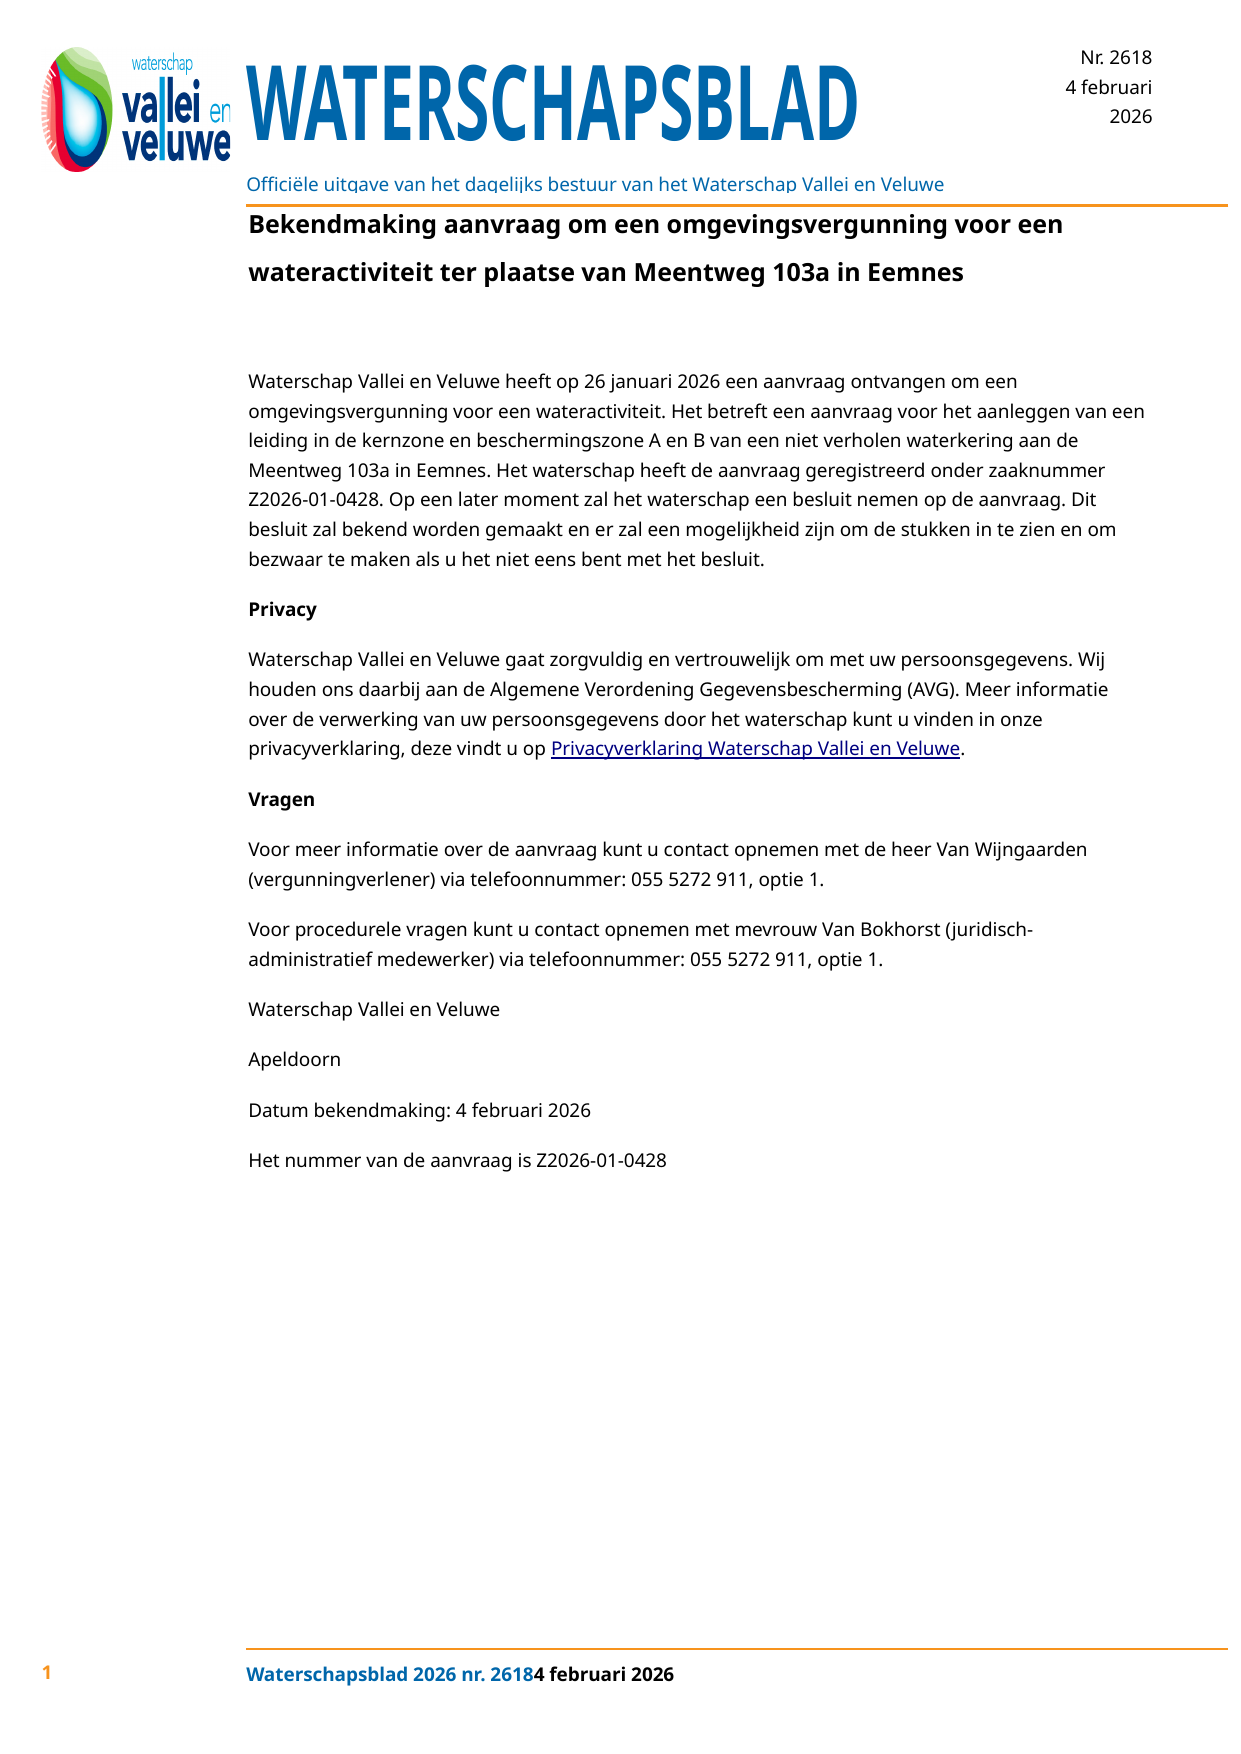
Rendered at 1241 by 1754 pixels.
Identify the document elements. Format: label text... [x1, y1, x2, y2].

text Waterschap Vallei en Veluwe gaat zorgvuldig en vertrouwelijk om met uw persoonsgegevens. Wij houden ons daarbij aan de Algemene Verordening Gegevensbescherming (AVG). Meer informatie over de verwerking van uw persoonsgegevens door het waterschap kunt u vinden in onze privacyverklaring, deze vindt u op Privacyverklaring Waterschap Vallei en Veluwe. [248, 647, 1152, 761]
text Apeldoorn [248, 1047, 1152, 1072]
text Vragen [248, 786, 1152, 812]
text Voor procedurele vragen kunt u contact opnemen met mevrouw Van Bokhorst (juridisch-administratief medewerker) via telefoonnummer: 055 5272 911, optie 1. [248, 916, 1152, 972]
text Privacy [248, 596, 1152, 622]
text Waterschap Vallei en Veluwe [248, 996, 1152, 1022]
text Bekendmaking aanvraag om een omgevingsvergunning voor een wateractiviteit ter plaatse van Meentweg 103a in Eemnes [248, 207, 1152, 288]
text Voor meer informatie over de aanvraag kunt u contact opnemen met de heer Van Wijngaarden (vergunningverlener) via telefoonnummer: 055 5272 911, optie 1. [248, 836, 1152, 892]
text Datum bekendmaking: 4 februari 2026 [248, 1097, 1152, 1123]
picture [41, 47, 231, 172]
text Waterschap Vallei en Veluwe heeft op 26 januari 2026 een aanvraag ontvangen om een omgevingsvergunning voor een wateractiviteit. Het betreft een aanvraag voor het aanleggen van een leiding in de kernzone en beschermingszone A en B van een niet verholen waterkering aan de Meentweg 103a in Eemnes. Het waterschap heeft de aanvraag geregistreerd onder zaaknummer Z2026-01-0428. Op een later moment zal het waterschap een besluit nemen op de aanvraag. Dit besluit zal bekend worden gemaakt en er zal een mogelijkheid zijn om de stukken in te zien en om bezwaar te maken als u het niet eens bent met het besluit. [248, 368, 1152, 572]
text Het nummer van de aanvraag is Z2026-01-0428 [248, 1147, 1152, 1173]
